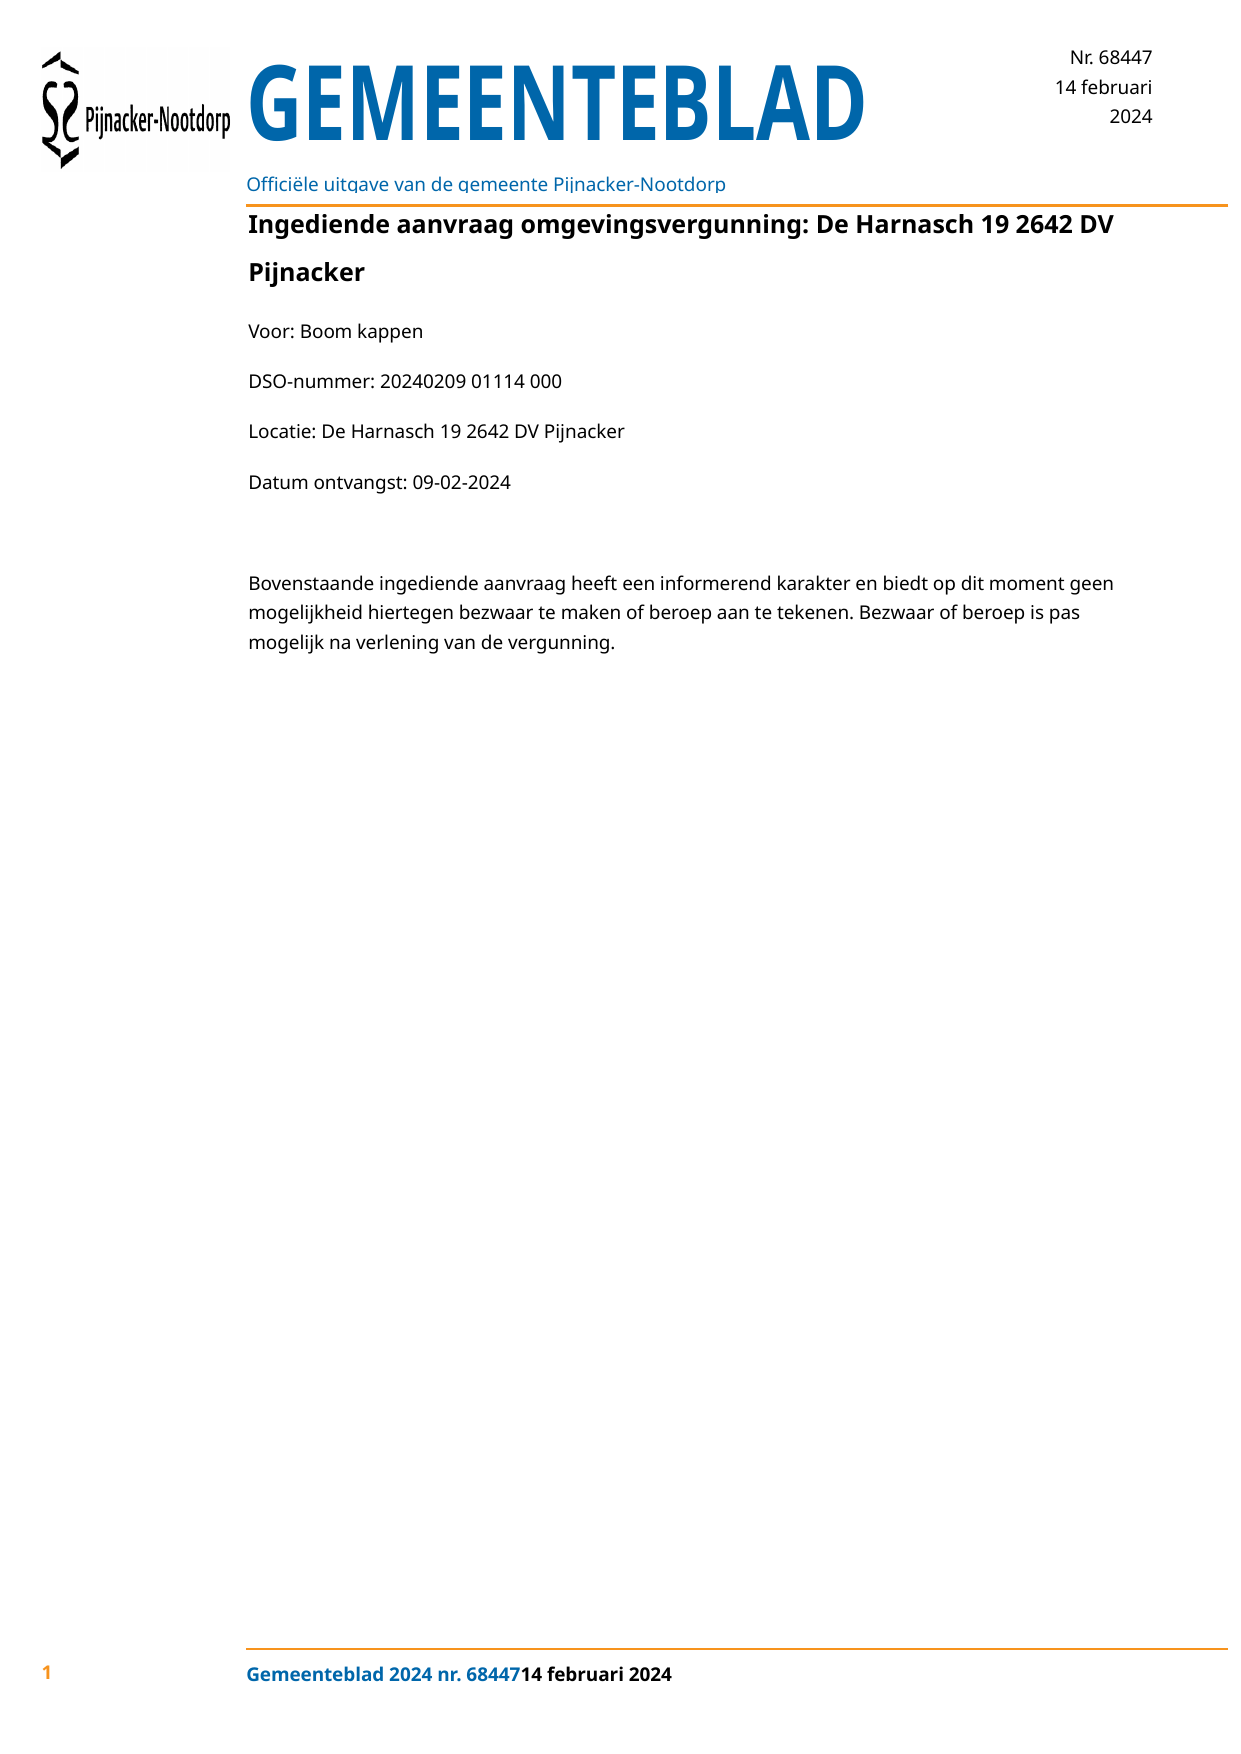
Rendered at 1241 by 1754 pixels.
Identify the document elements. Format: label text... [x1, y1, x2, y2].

text Voor: Boom kappen [248, 318, 1152, 344]
text Ingediende aanvraag omgevingsvergunning: De Harnasch 19 2642 DV Pijnacker [248, 207, 1152, 288]
picture [41, 47, 231, 172]
text DSO-nummer: 20240209 01114 000 [248, 368, 1152, 394]
text Datum ontvangst: 09-02-2024 [248, 469, 1152, 495]
text Bovenstaande ingediende aanvraag heeft een informerend karakter en biedt op dit moment geen mogelijkheid hiertegen bezwaar te maken of beroep aan te tekenen. Bezwaar of beroep is pas mogelijk na verlening van de vergunning. [248, 570, 1152, 655]
text Locatie: De Harnasch 19 2642 DV Pijnacker [248, 419, 1152, 444]
